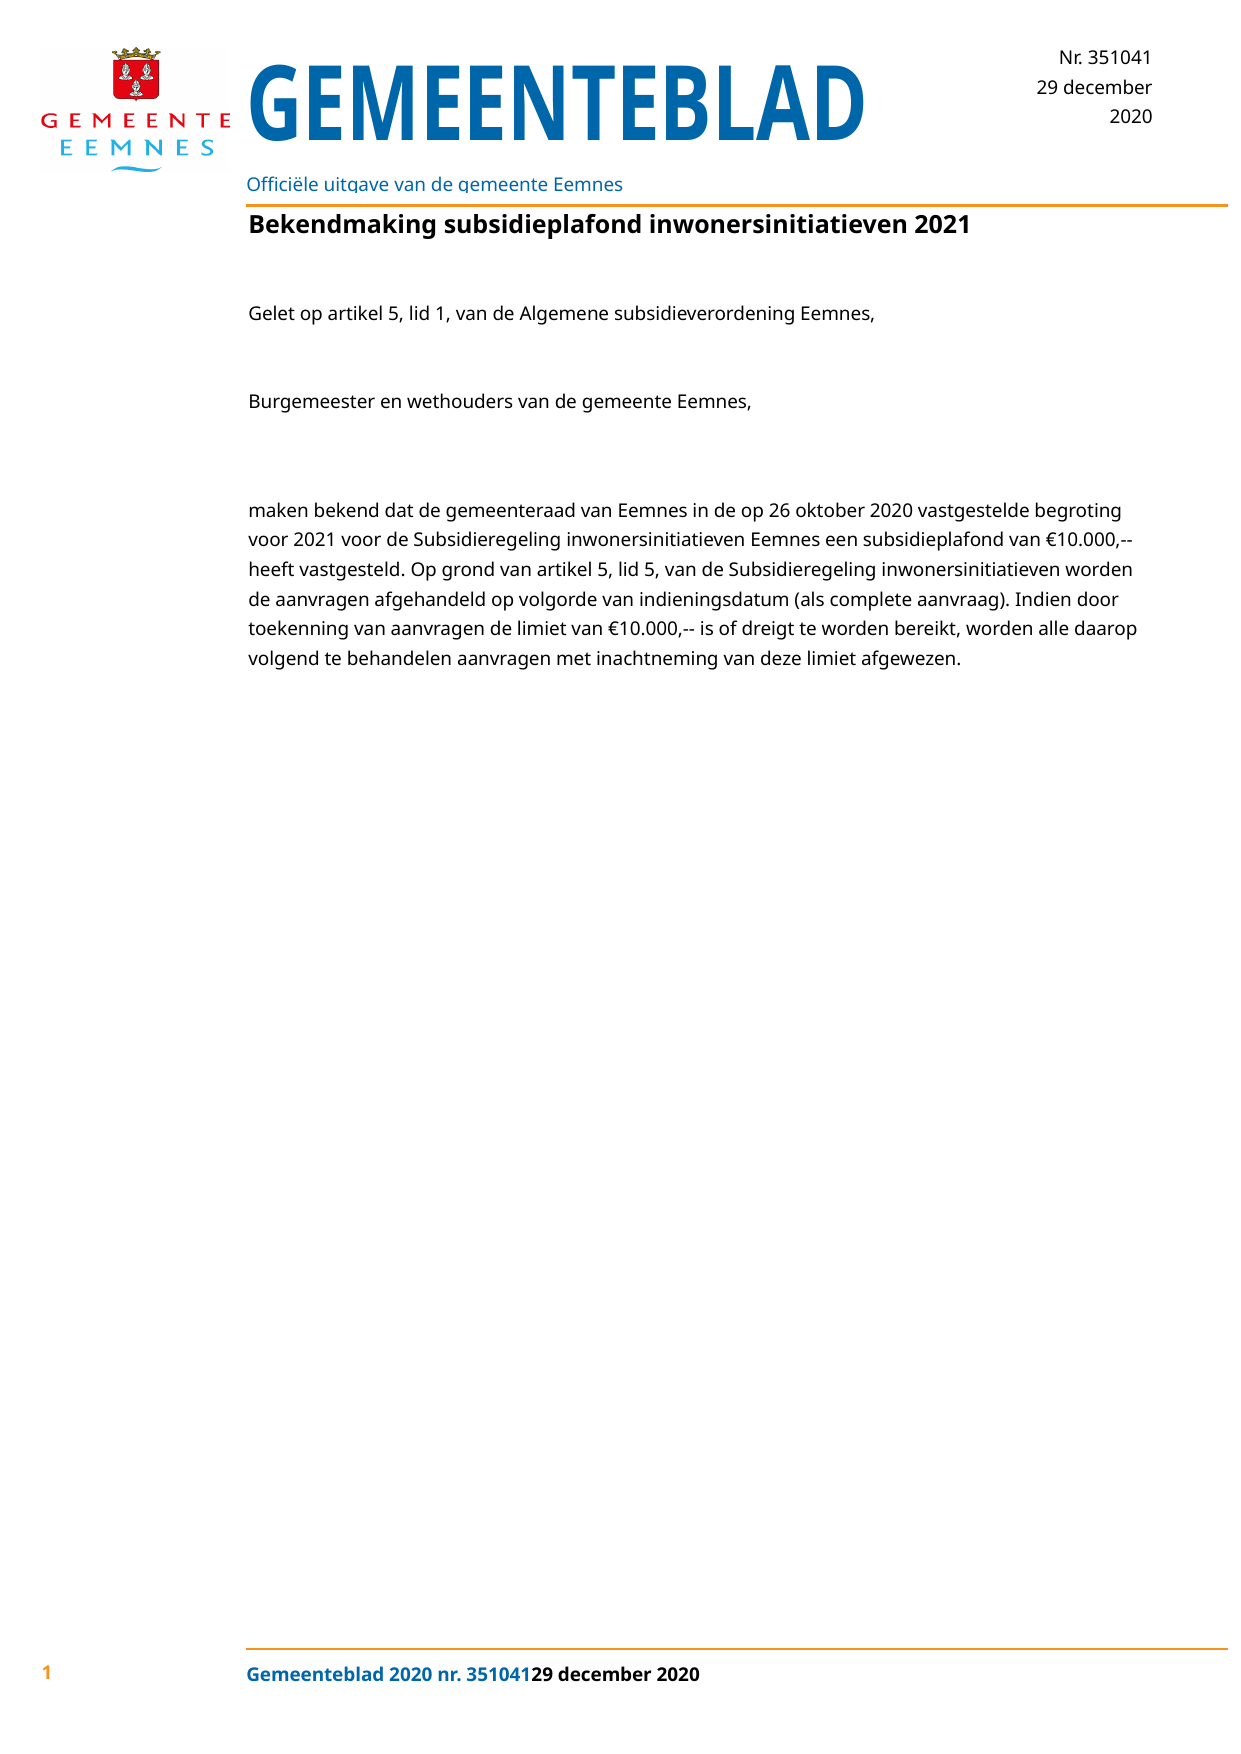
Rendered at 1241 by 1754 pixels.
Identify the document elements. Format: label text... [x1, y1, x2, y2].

text Bekendmaking subsidieplafond inwonersinitiatieven 2021 [248, 207, 1152, 241]
picture [41, 47, 231, 172]
text Burgemeester en wethouders van de gemeente Eemnes, [248, 389, 1152, 414]
text Gelet op artikel 5, lid 1, van de Algemene subsidieverordening Eemnes, [248, 300, 1152, 326]
text maken bekend dat de gemeenteraad van Eemnes in de op 26 oktober 2020 vastgestelde begroting voor 2021 voor de Subsidieregeling inwonersinitiatieven Eemnes een subsidieplafond van €10.000,-- heeft vastgesteld. Op grond van artikel 5, lid 5, van de Subsidieregeling inwonersinitiatieven worden de aanvragen afgehandeld op volgorde van indieningsdatum (als complete aanvraag). Indien door toekenning van aanvragen de limiet van €10.000,-- is of dreigt te worden bereikt, worden alle daarop volgend te behandelen aanvragen met inachtneming van deze limiet afgewezen. [248, 497, 1152, 671]
